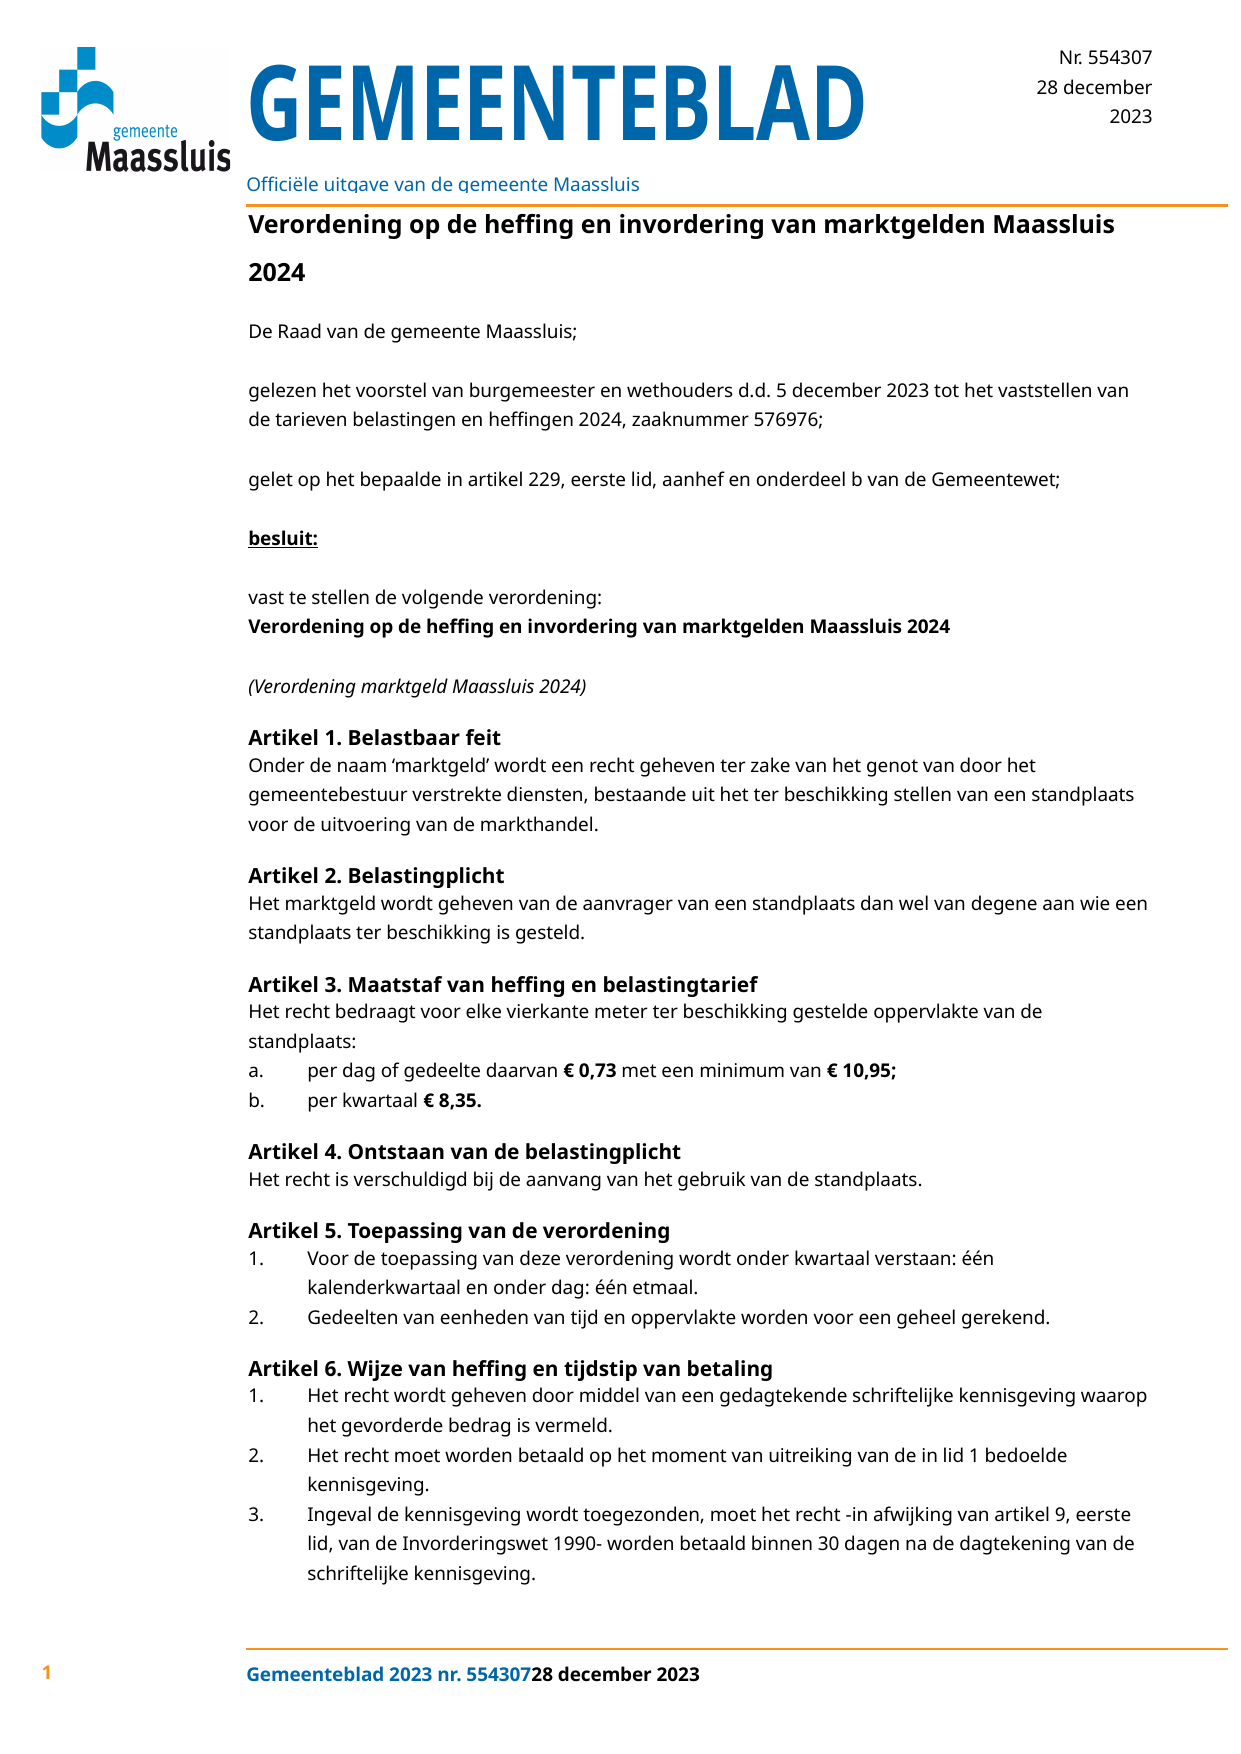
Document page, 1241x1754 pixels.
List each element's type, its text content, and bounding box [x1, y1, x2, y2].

picture [41, 47, 77, 92]
text Artikel 5. Toepassing van de verordening [248, 1216, 1152, 1245]
text Het recht is verschuldigd bij de aanvang van het gebruik van de standplaats. [248, 1166, 1152, 1192]
text Het marktgeld wordt geheven van de aanvrager van een standplaats dan wel van degene aan wie een standplaats ter beschikking is gesteld. [248, 890, 1152, 945]
list Het recht wordt geheven door middel van een gedagtekende schriftelijke kennisgeving waarop het gevorderde bedrag is vermeld. [248, 1383, 1152, 1438]
text besluit: [248, 525, 1152, 551]
text Verordening op de heffing en invordering van marktgelden Maassluis 2024 [248, 614, 1152, 639]
text gelezen het voorstel van burgemeester en wethouders d.d. 5 december 2023 tot het vaststellen van de tarieven belastingen en heffingen 2024, zaaknummer 576976; [248, 377, 1152, 432]
list Het recht moet worden betaald op het moment van uitreiking van de in lid 1 bedoelde kennisgeving. [248, 1442, 1152, 1497]
text Artikel 1. Belastbaar feit [248, 723, 1152, 752]
list per dag of gedeelte daarvan € 0,73 met een minimum van € 10,95; [248, 1057, 1152, 1083]
text vast te stellen de volgende verordening: [248, 584, 1152, 610]
text Artikel 3. Maatstaf van heffing en belastingtarief [248, 970, 1152, 998]
text Artikel 2. Belastingplicht [248, 861, 1152, 890]
text gelet op het bepaalde in artikel 229, eerste lid, aanhef en onderdeel b van de Gemeentewet; [248, 466, 1152, 492]
text Verordening op de heffing en invordering van marktgelden Maassluis 2024 [248, 207, 1152, 288]
list per kwartaal € 8,35. [248, 1087, 1152, 1113]
text De Raad van de gemeente Maassluis; [248, 318, 1152, 344]
text Artikel 6. Wijze van heffing en tijdstip van betaling [248, 1354, 1152, 1383]
text Het recht bedraagt voor elke vierkante meter ter beschikking gestelde oppervlakte van de standplaats: [248, 998, 1152, 1053]
list Ingeval de kennisgeving wordt toegezonden, moet het recht -in afwijking van artikel 9, eerste lid, van de Invorderingswet 1990- worden betaald binnen 30 dagen na de dagtekening van de schriftelijke kennisgeving. [248, 1501, 1152, 1586]
list Gedeelten van eenheden van tijd en oppervlakte worden voor een geheel gerekend. [248, 1304, 1152, 1329]
text Artikel 4. Ontstaan van de belastingplicht [248, 1137, 1152, 1166]
picture [41, 47, 231, 172]
text (Verordening marktgeld Maassluis 2024) [248, 673, 1152, 699]
list Voor de toepassing van deze verordening wordt onder kwartaal verstaan: één kalenderkwartaal en onder dag: één etmaal. [248, 1245, 1152, 1300]
text Onder de naam ‘marktgeld’ wordt een recht geheven ter zake van het genot van door het gemeentebestuur verstrekte diensten, bestaande uit het ter beschikking stellen van een standplaats voor de uitvoering van de markthandel. [248, 752, 1152, 837]
